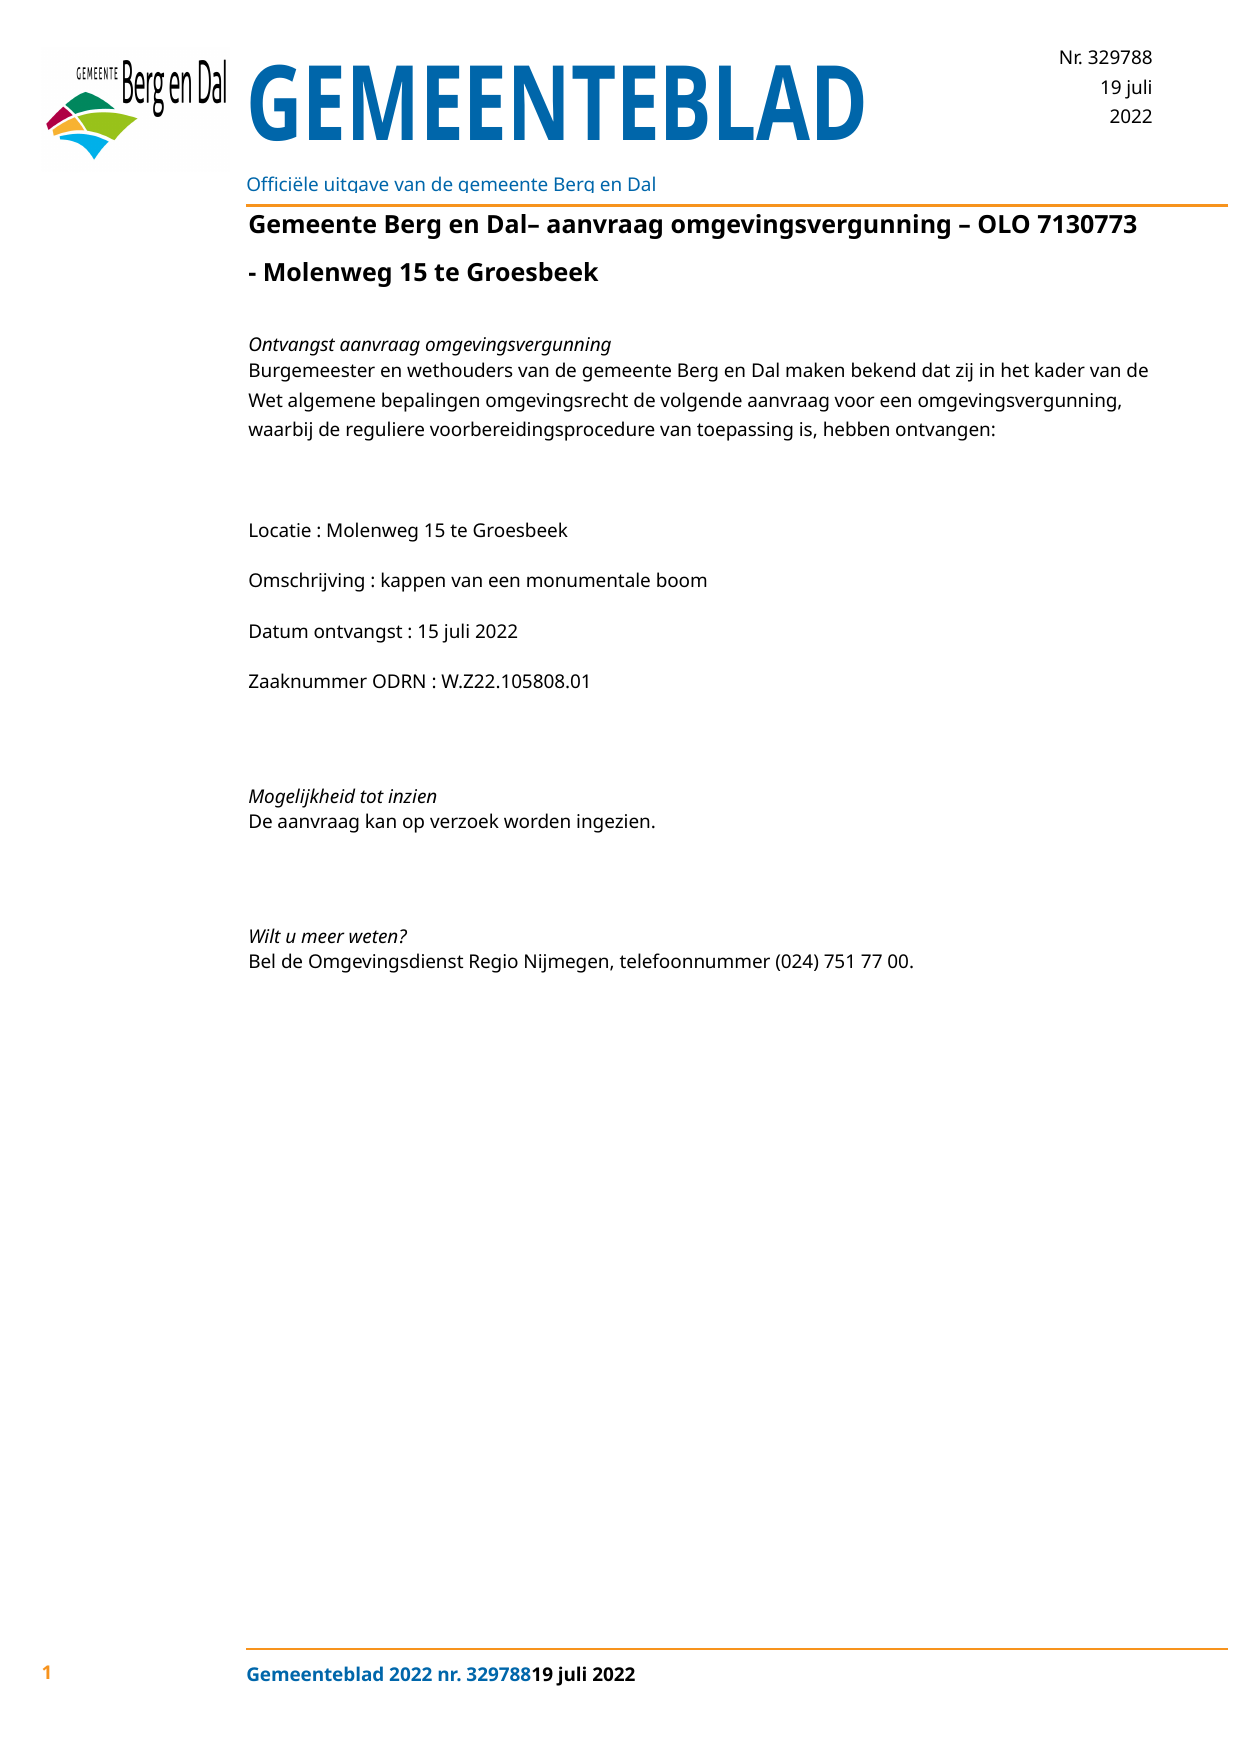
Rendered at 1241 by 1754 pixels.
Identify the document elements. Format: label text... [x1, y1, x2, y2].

text Mogelijkheid tot inzien [248, 783, 1152, 808]
text Locatie : Molenweg 15 te Groesbeek [248, 517, 1152, 543]
text Burgemeester en wethouders van de gemeente Berg en Dal maken bekend dat zij in het kader van de Wet algemene bepalingen omgevingsrecht de volgende aanvraag voor een omgevingsvergunning, waarbij de reguliere voorbereidingsprocedure van toepassing is, hebben ontvangen: [248, 357, 1152, 442]
text Gemeente Berg en Dal– aanvraag omgevingsvergunning – OLO 7130773 - Molenweg 15 te Groesbeek [248, 207, 1152, 288]
text Wilt u meer weten? [248, 923, 1152, 949]
text Zaaknummer ODRN : W.Z22.105808.01 [248, 668, 1152, 694]
text Datum ontvangst : 15 juli 2022 [248, 618, 1152, 644]
picture [41, 47, 231, 172]
text Bel de Omgevingsdienst Regio Nijmegen, telefoonnummer (024) 751 77 00. [248, 949, 1152, 974]
text Omschrijving : kappen van een monumentale boom [248, 568, 1152, 593]
text De aanvraag kan op verzoek worden ingezien. [248, 808, 1152, 834]
text Ontvangst aanvraag omgevingsvergunning [248, 331, 1152, 357]
